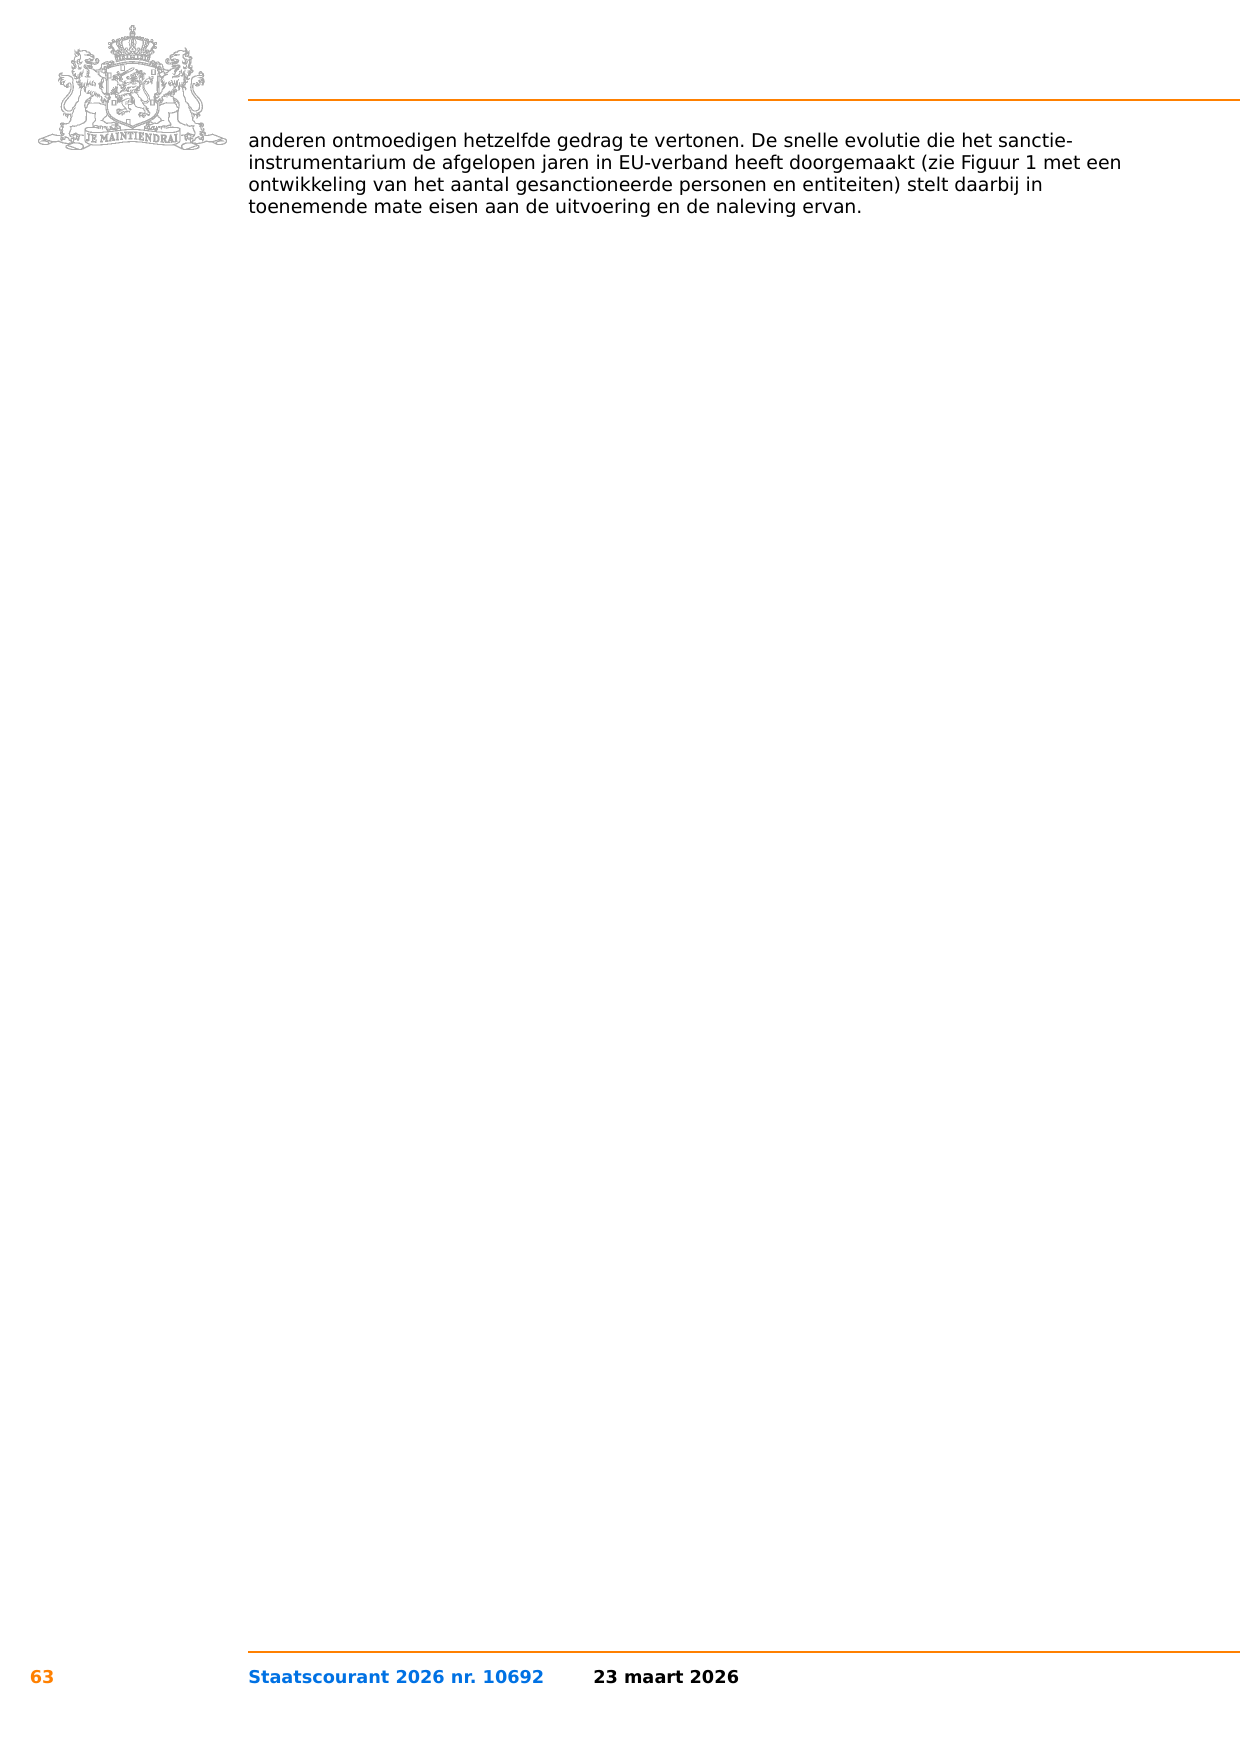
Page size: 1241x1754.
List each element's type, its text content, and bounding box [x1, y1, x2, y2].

picture [38, 25, 227, 150]
text anderen ontmoedigen hetzelfde gedrag te vertonen. De snelle evolutie die het sanctie-instrumentarium de afgelopen jaren in EU-verband heeft doorgemaakt (zie Figuur 1 met een ontwikkeling van het aantal gesanctioneerde personen en entiteiten) stelt daarbij in toenemende mate eisen aan de uitvoering en de naleving ervan. [248, 130, 1163, 218]
